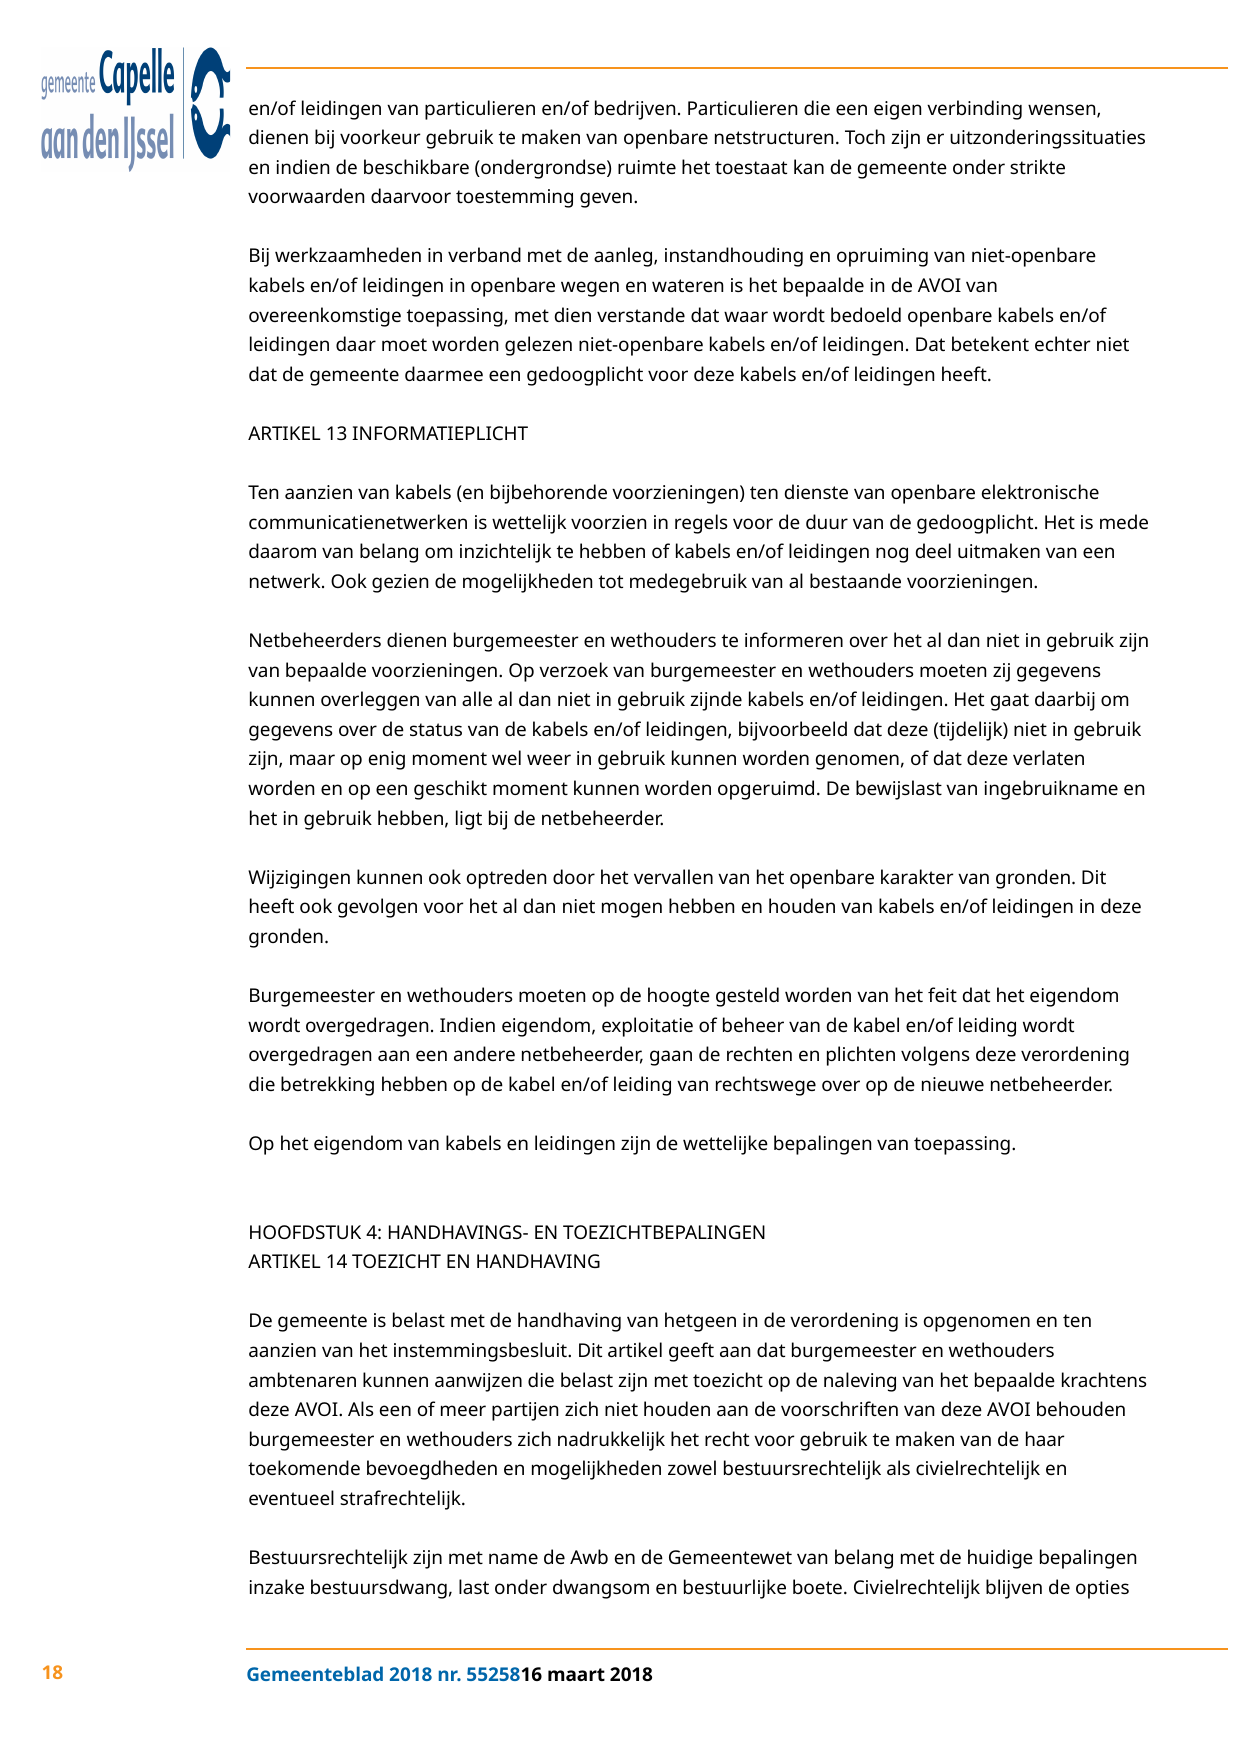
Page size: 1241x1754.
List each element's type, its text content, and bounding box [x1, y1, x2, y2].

picture [41, 47, 231, 172]
text Ten aanzien van kabels (en bijbehorende voorzieningen) ten dienste van openbare elektronische communicatienetwerken is wettelijk voorzien in regels voor de duur van de gedoogplicht. Het is mede daarom van belang om inzichtelijk te hebben of kabels en/of leidingen nog deel uitmaken van een netwerk. Ook gezien de mogelijkheden tot medegebruik van al bestaande voorzieningen. [248, 479, 1152, 594]
text ARTIKEL 13 INFORMATIEPLICHT [248, 420, 1152, 446]
text Bestuursrechtelijk zijn met name de Awb en de Gemeentewet van belang met de huidige bepalingen inzake bestuursdwang, last onder dwangsom en bestuurlijke boete. Civielrechtelijk blijven de opties [248, 1544, 1152, 1600]
text De gemeente is belast met de handhaving van hetgeen in de verordening is opgenomen en ten aanzien van het instemmingsbesluit. Dit artikel geeft aan dat burgemeester en wethouders ambtenaren kunnen aanwijzen die belast zijn met toezicht op de naleving van het bepaalde krachtens deze AVOI. Als een of meer partijen zich niet houden aan de voorschriften van deze AVOI behouden burgemeester en wethouders zich nadrukkelijk het recht voor gebruik te maken van de haar toekomende bevoegdheden en mogelijkheden zowel bestuursrechtelijk als civielrechtelijk en eventueel strafrechtelijk. [248, 1308, 1152, 1511]
text Bij werkzaamheden in verband met de aanleg, instandhouding en opruiming van niet-openbare kabels en/of leidingen in openbare wegen en wateren is het bepaalde in de AVOI van overeenkomstige toepassing, met dien verstande dat waar wordt bedoeld openbare kabels en/of leidingen daar moet worden gelezen niet-openbare kabels en/of leidingen. Dat betekent echter niet dat de gemeente daarmee een gedoogplicht voor deze kabels en/of leidingen heeft. [248, 243, 1152, 387]
text Burgemeester en wethouders moeten op de hoogte gesteld worden van het feit dat het eigendom wordt overgedragen. Indien eigendom, exploitatie of beheer van de kabel en/of leiding wordt overgedragen aan een andere netbeheerder, gaan de rechten en plichten volgens deze verordening die betrekking hebben op de kabel en/of leiding van rechtswege over op de nieuwe netbeheerder. [248, 982, 1152, 1097]
text Netbeheerders dienen burgemeester en wethouders te informeren over het al dan niet in gebruik zijn van bepaalde voorzieningen. Op verzoek van burgemeester en wethouders moeten zij gegevens kunnen overleggen van alle al dan niet in gebruik zijnde kabels en/of leidingen. Het gaat daarbij om gegevens over de status van de kabels en/of leidingen, bijvoorbeeld dat deze (tijdelijk) niet in gebruik zijn, maar op enig moment wel weer in gebruik kunnen worden genomen, of dat deze verlaten worden en op een geschikt moment kunnen worden opgeruimd. De bewijslast van ingebruikname en het in gebruik hebben, ligt bij de netbeheerder. [248, 627, 1152, 831]
text Wijzigingen kunnen ook optreden door het vervallen van het openbare karakter van gronden. Dit heeft ook gevolgen voor het al dan niet mogen hebben en houden van kabels en/of leidingen in deze gronden. [248, 864, 1152, 949]
text Op het eigendom van kabels en leidingen zijn de wettelijke bepalingen van toepassing. [248, 1130, 1152, 1156]
text en/of leidingen van particulieren en/of bedrijven. Particulieren die een eigen verbinding wensen, dienen bij voorkeur gebruik te maken van openbare netstructuren. Toch zijn er uitzonderingssituaties en indien de beschikbare (ondergrondse) ruimte het toestaat kan de gemeente onder strikte voorwaarden daarvoor toestemming geven. [248, 95, 1152, 209]
text ARTIKEL 14 TOEZICHT EN HANDHAVING [248, 1248, 1152, 1274]
text HOOFDSTUK 4: HANDHAVINGS- EN TOEZICHTBEPALINGEN [248, 1219, 1152, 1245]
